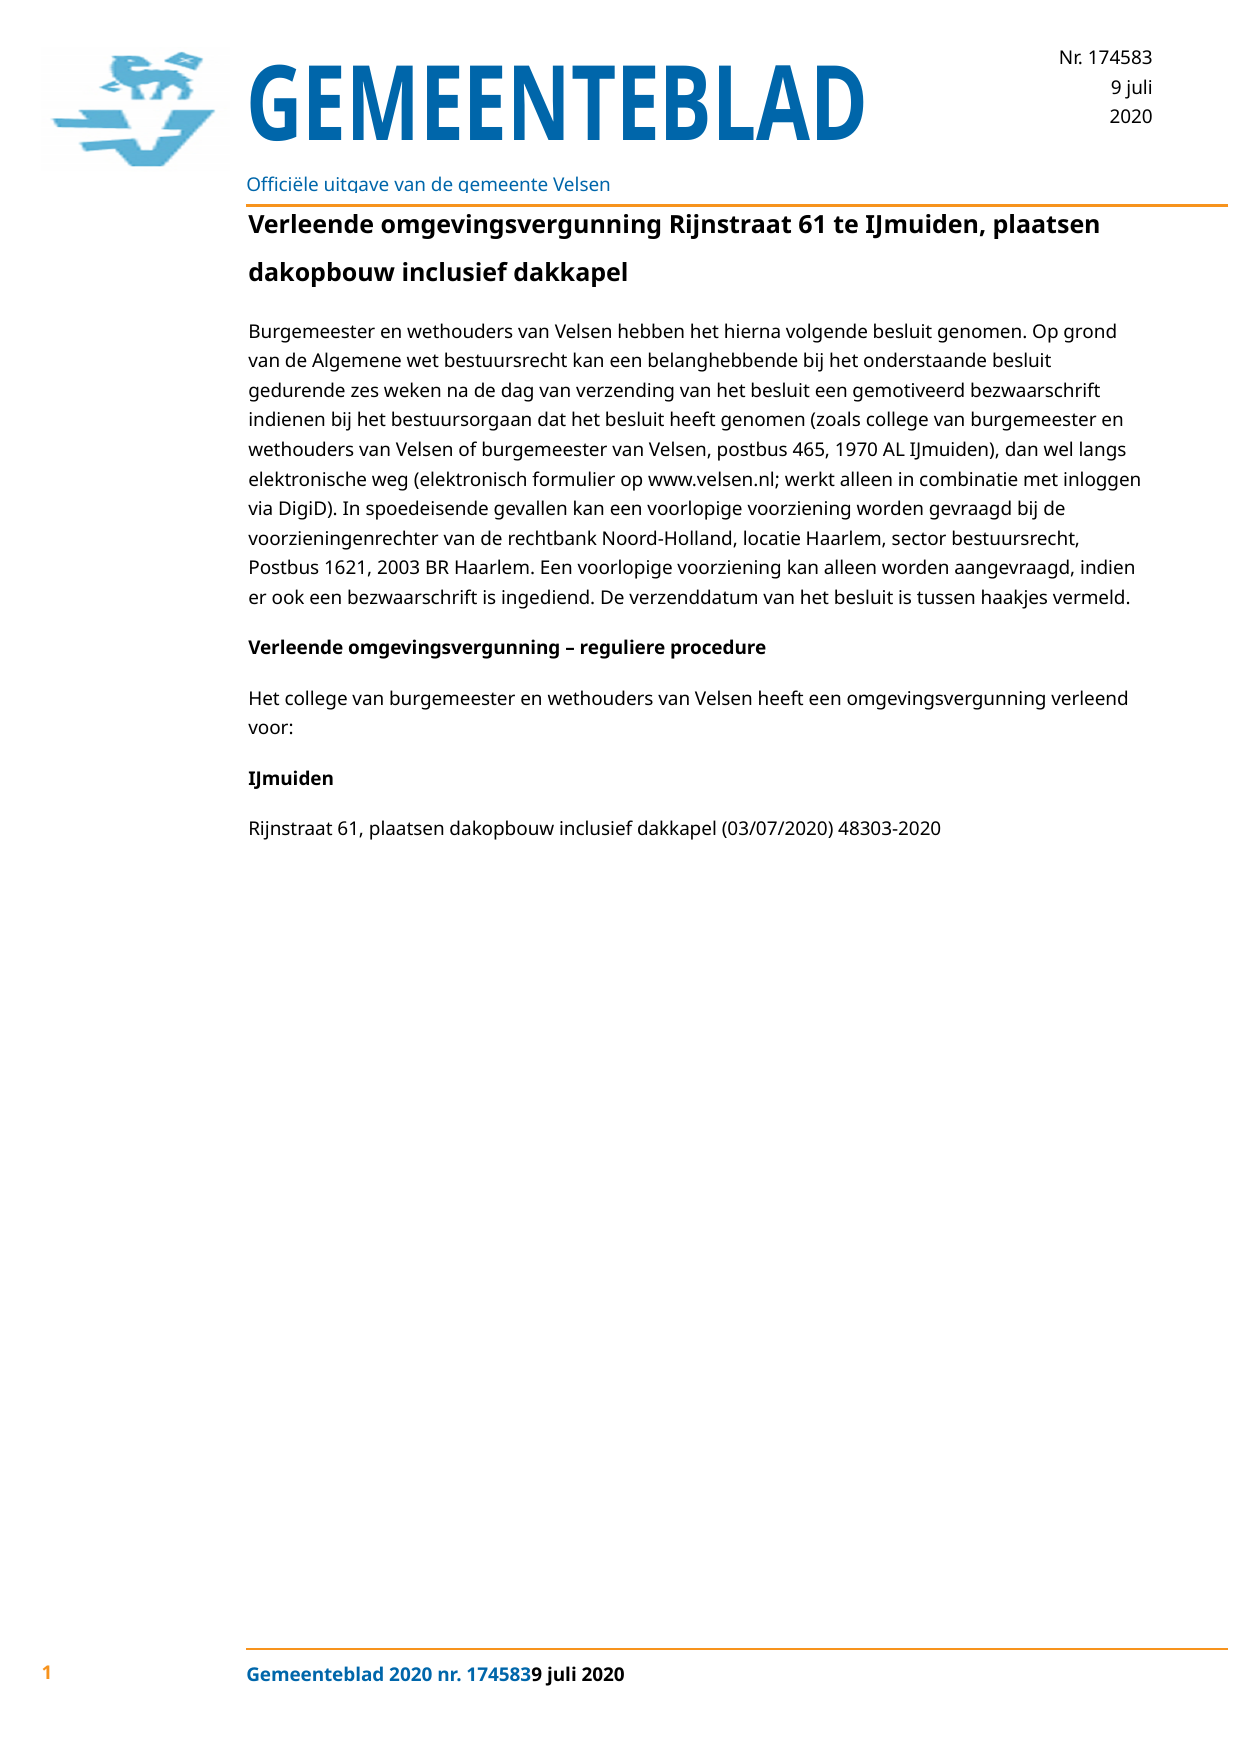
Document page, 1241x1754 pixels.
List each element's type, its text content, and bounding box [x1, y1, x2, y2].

text IJmuiden [248, 765, 1152, 791]
text Het college van burgemeester en wethouders van Velsen heeft een omgevingsvergunning verleend voor: [248, 685, 1152, 740]
text Verleende omgevingsvergunning – reguliere procedure [248, 634, 1152, 660]
picture [41, 47, 231, 172]
text Rijnstraat 61, plaatsen dakopbouw inclusief dakkapel (03/07/2020) 48303-2020 [248, 815, 1152, 841]
text Burgemeester en wethouders van Velsen hebben het hierna volgende besluit genomen. Op grond van de Algemene wet bestuursrecht kan een belanghebbende bij het onderstaande besluit gedurende zes weken na de dag van verzending van het besluit een gemotiveerd bezwaarschrift indienen bij het bestuursorgaan dat het besluit heeft genomen (zoals college van burgemeester en wethouders van Velsen of burgemeester van Velsen, postbus 465, 1970 AL IJmuiden), dan wel langs elektronische weg (elektronisch formulier op www.velsen.nl; werkt alleen in combinatie met inloggen via DigiD). In spoedeisende gevallen kan een voorlopige voorziening worden gevraagd bij de voorzieningenrechter van de rechtbank Noord-Holland, locatie Haarlem, sector bestuursrecht, Postbus 1621, 2003 BR Haarlem. Een voorlopige voorziening kan alleen worden aangevraagd, indien er ook een bezwaarschrift is ingediend. De verzenddatum van het besluit is tussen haakjes vermeld. [248, 318, 1152, 610]
text Verleende omgevingsvergunning Rijnstraat 61 te IJmuiden, plaatsen dakopbouw inclusief dakkapel [248, 207, 1152, 288]
